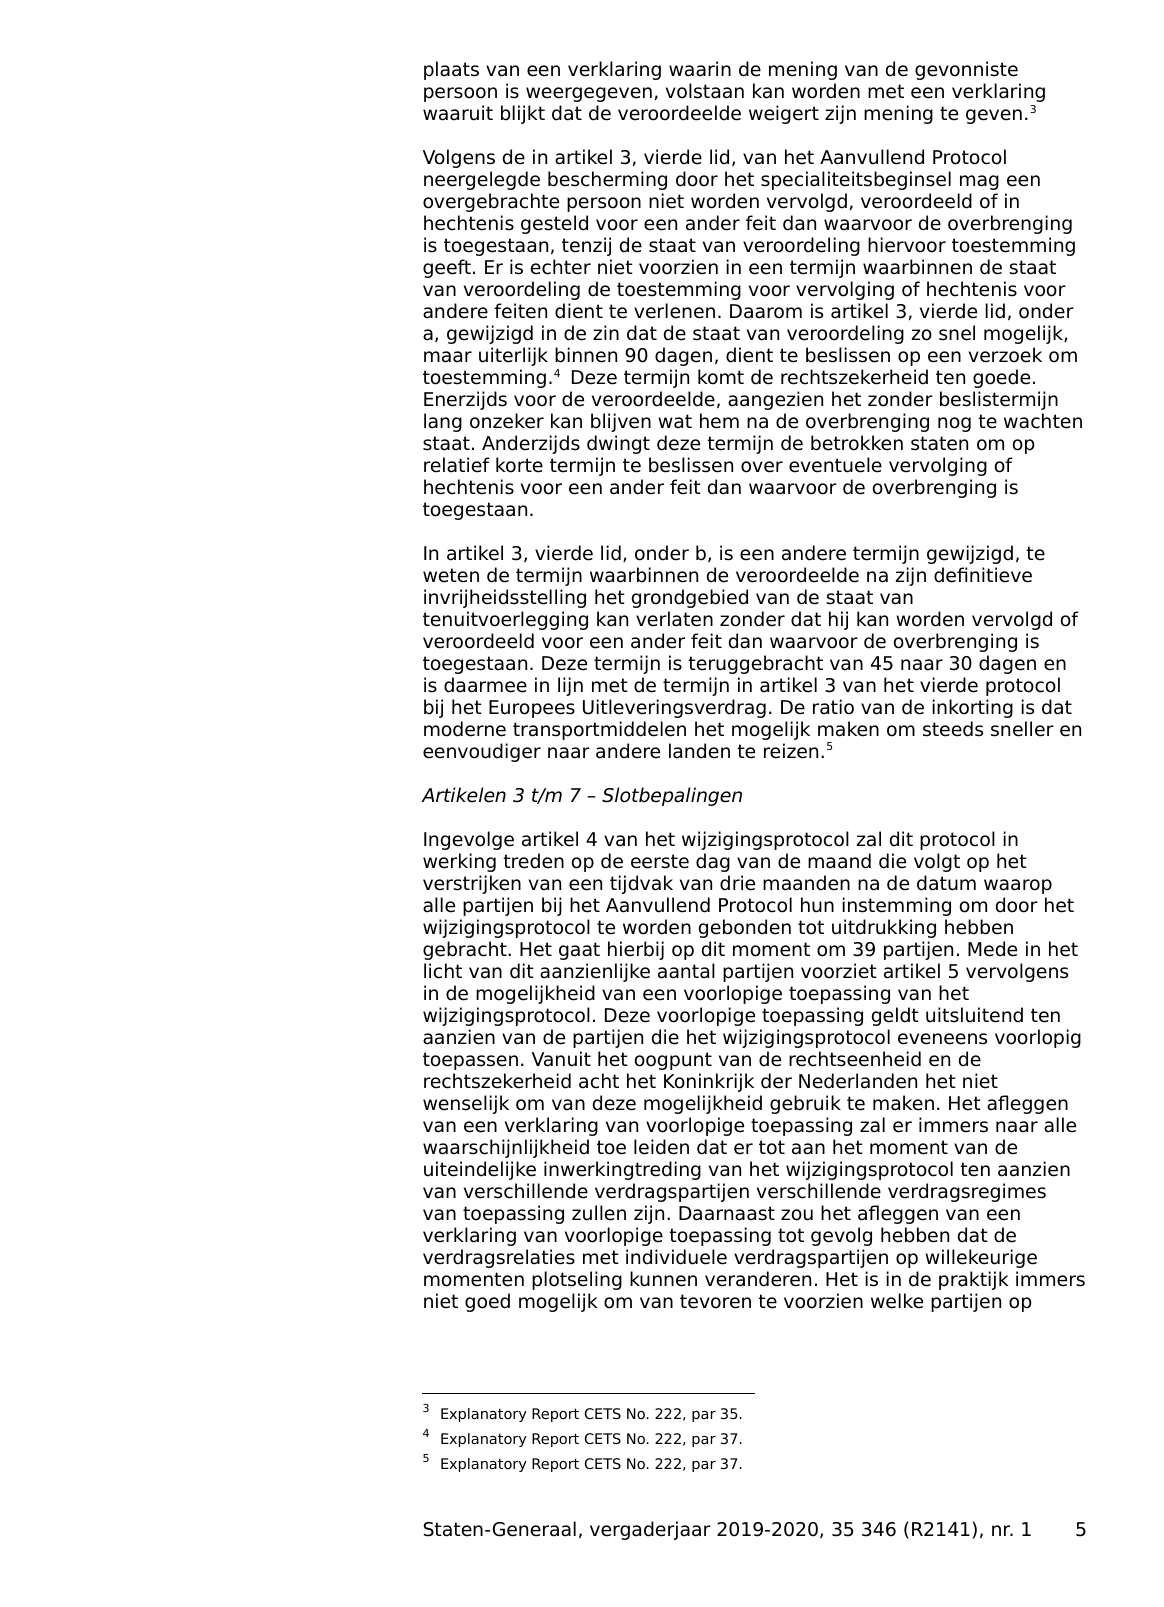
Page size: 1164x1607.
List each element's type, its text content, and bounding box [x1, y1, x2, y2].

text plaats van een verklaring waarin de mening van de gevonniste persoon is weergegeven, volstaan kan worden met een verklaring waaruit blijkt dat de veroordeelde weigert zijn mening te geven. [422, 59, 1087, 125]
text Explanatory Report CETS No. 222, par 37. [422, 1452, 1087, 1474]
text Volgens de in artikel 3, vierde lid, van het Aanvullend Protocol neergelegde bescherming door het specialiteitsbeginsel mag een overgebrachte persoon niet worden vervolgd, veroordeeld of in hechtenis gesteld voor een ander feit dan waarvoor de overbrenging is toegestaan, tenzij de staat van veroordeling hiervoor toestemming geeft. Er is echter niet voorzien in een termijn waarbinnen de staat van veroordeling de toestemming voor vervolging of hechtenis voor andere feiten dient te verlenen. Daarom is artikel 3, vierde lid, onder a, gewijzigd in de zin dat de staat van veroordeling zo snel mogelijk, maar uiterlijk binnen 90 dagen, dient te beslissen op een verzoek om toestemming. Deze termijn komt de rechtszekerheid ten goede. Enerzijds voor de veroordeelde, aangezien het zonder beslistermijn lang onzeker kan blijven wat hem na de overbrenging nog te wachten staat. Anderzijds dwingt deze termijn de betrokken staten om op relatief korte termijn te beslissen over eventuele vervolging of hechtenis voor een ander feit dan waarvoor de overbrenging is toegestaan. [422, 147, 1087, 521]
text Ingevolge artikel 4 van het wijzigingsprotocol zal dit protocol in werking treden op de eerste dag van de maand die volgt op het verstrijken van een tijdvak van drie maanden na de datum waarop alle partijen bij het Aanvullend Protocol hun instemming om door het wijzigingsprotocol te worden gebonden tot uitdrukking hebben gebracht. Het gaat hierbij op dit moment om 39 partijen. Mede in het licht van dit aanzienlijke aantal partijen voorziet artikel 5 vervolgens in de mogelijkheid van een voorlopige toepassing van het wijzigingsprotocol. Deze voorlopige toepassing geldt uitsluitend ten aanzien van de partijen die het wijzigingsprotocol eveneens voorlopig toepassen. Vanuit het oogpunt van de rechtseenheid en de rechtszekerheid acht het Koninkrijk der Nederlanden het niet wenselijk om van deze mogelijkheid gebruik te maken. Het afleggen van een verklaring van voorlopige toepassing zal er immers naar alle waarschijnlijkheid toe leiden dat er tot aan het moment van de uiteindelijke inwerkingtreding van het wijzigingsprotocol ten aanzien van verschillende verdragspartijen verschillende verdragsregimes van toepassing zullen zijn. Daarnaast zou het afleggen van een verklaring van voorlopige toepassing tot gevolg hebben dat de verdragsrelaties met individuele verdragspartijen op willekeurige momenten plotseling kunnen veranderen. Het is in de praktijk immers niet goed mogelijk om van tevoren te voorzien welke partijen op [422, 829, 1087, 1313]
text In artikel 3, vierde lid, onder b, is een andere termijn gewijzigd, te weten de termijn waarbinnen de veroordeelde na zijn definitieve invrijheidsstelling het grondgebied van de staat van tenuitvoerlegging kan verlaten zonder dat hij kan worden vervolgd of veroordeeld voor een ander feit dan waarvoor de overbrenging is toegestaan. Deze termijn is teruggebracht van 45 naar 30 dagen en is daarmee in lijn met de termijn in artikel 3 van het vierde protocol bij het Europees Uitleveringsverdrag. De ratio van de inkorting is dat moderne transportmiddelen het mogelijk maken om steeds sneller en eenvoudiger naar andere landen te reizen. [422, 543, 1087, 763]
text Explanatory Report CETS No. 222, par 35. [422, 1402, 1087, 1424]
text Explanatory Report CETS No. 222, par 37. [422, 1427, 1087, 1449]
subtitle Artikelen 3 t/m 7 – Slotbepalingen [422, 785, 1087, 807]
